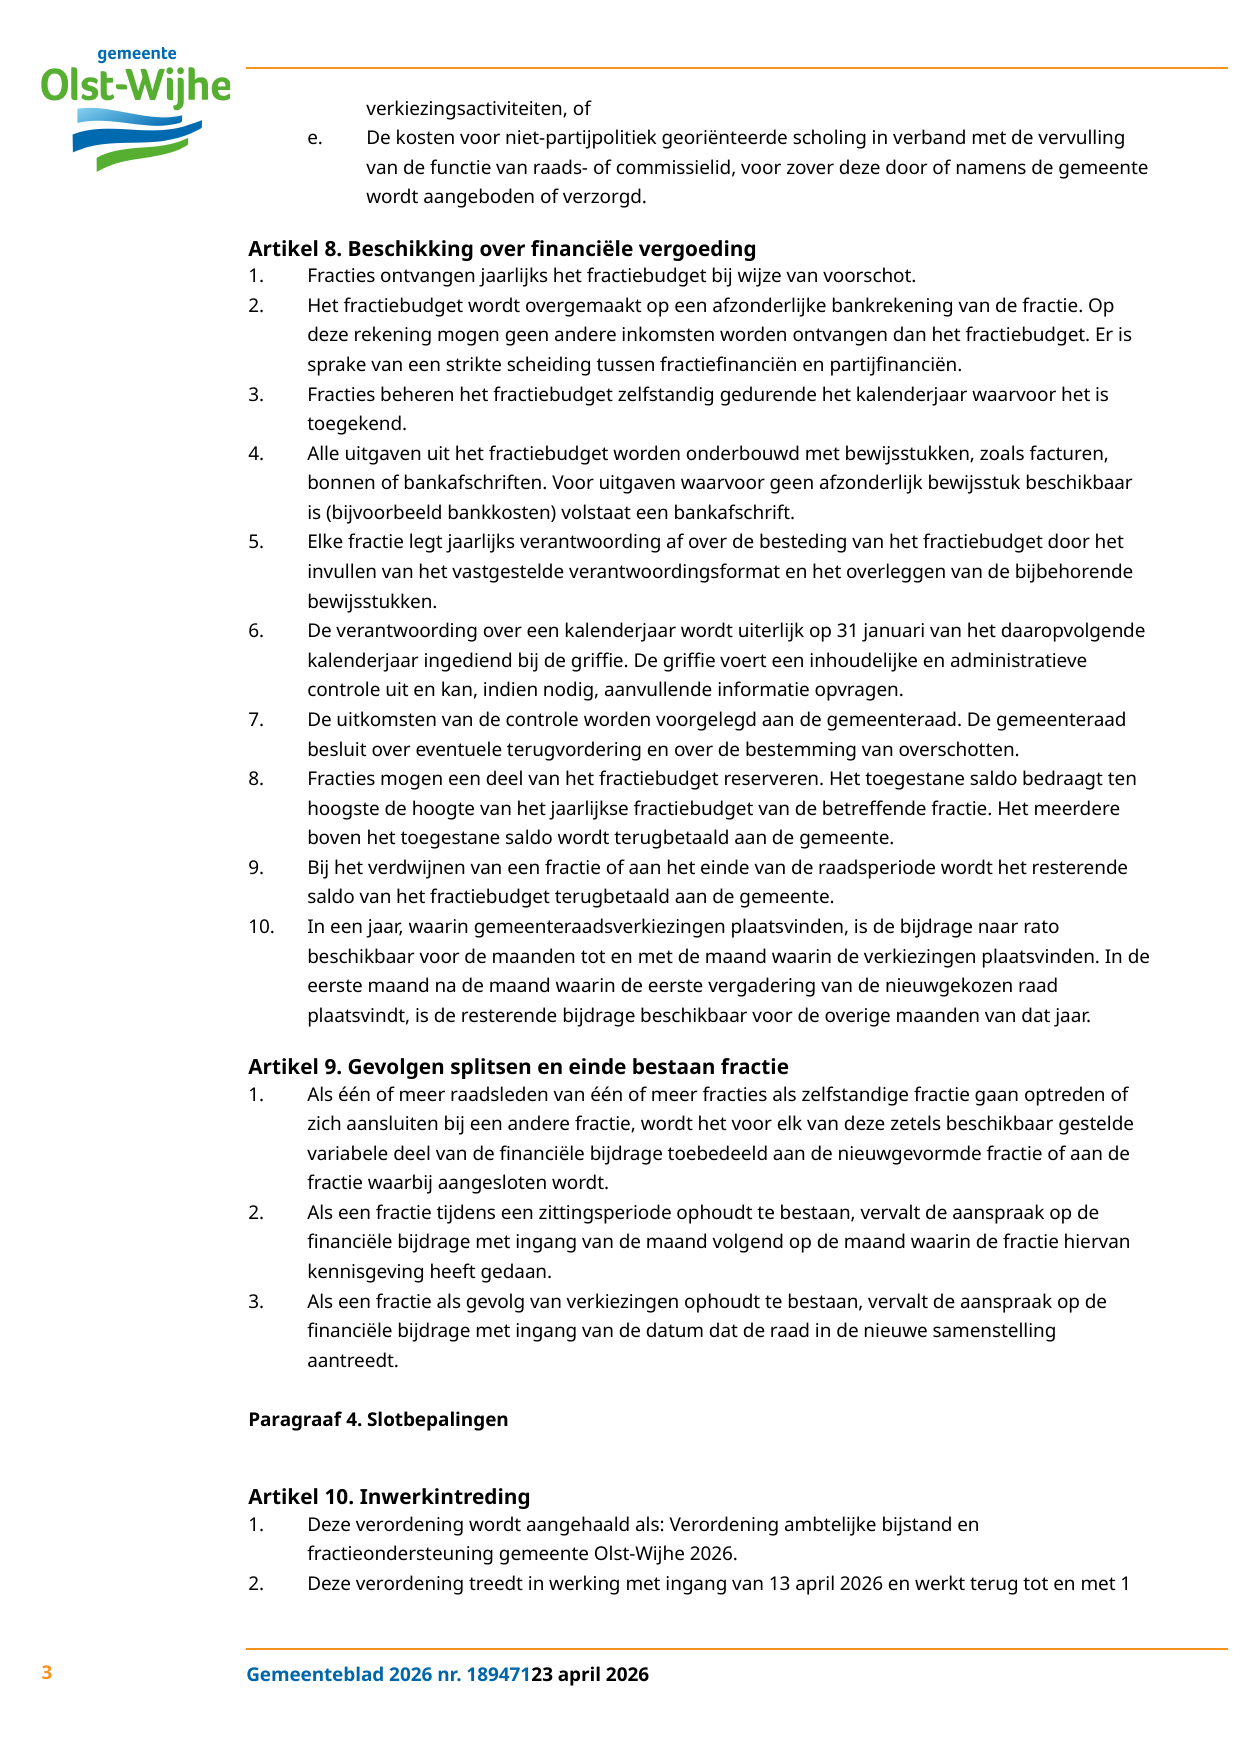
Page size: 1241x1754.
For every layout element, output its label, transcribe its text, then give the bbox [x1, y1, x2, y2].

picture [41, 47, 231, 172]
list verkiezingsactiviteiten, of [307, 95, 1152, 121]
list De kosten voor niet-partijpolitiek georiënteerde scholing in verband met de vervulling van de functie van raads- of commissielid, voor zover deze door of namens de gemeente wordt aangeboden of verzorgd. [307, 124, 1152, 209]
list Fracties mogen een deel van het fractiebudget reserveren. Het toegestane saldo bedraagt ten hoogste de hoogte van het jaarlijkse fractiebudget van de betreffende fractie. Het meerdere boven het toegestane saldo wordt terugbetaald aan de gemeente. [248, 765, 1152, 850]
list Elke fractie legt jaarlijks verantwoording af over de besteding van het fractiebudget door het invullen van het vastgestelde verantwoordingsformat en het overleggen van de bijbehorende bewijsstukken. [248, 529, 1152, 613]
list Fracties ontvangen jaarlijks het fractiebudget bij wijze van voorschot. [248, 262, 1152, 288]
text Artikel 8. Beschikking over financiële vergoeding [248, 234, 1152, 262]
text Artikel 10. Inwerkintreding [248, 1482, 1152, 1511]
text Artikel 9. Gevolgen splitsen en einde bestaan fractie [248, 1052, 1152, 1081]
list Als een fractie als gevolg van verkiezingen ophoudt te bestaan, vervalt de aanspraak op de financiële bijdrage met ingang van de datum dat de raad in de nieuwe samenstelling aantreedt. [248, 1288, 1152, 1373]
list Als een fractie tijdens een zittingsperiode ophoudt te bestaan, vervalt de aanspraak op de financiële bijdrage met ingang van de maand volgend op de maand waarin de fractie hiervan kennisgeving heeft gedaan. [248, 1199, 1152, 1284]
list Bij het verdwijnen van een fractie of aan het einde van de raadsperiode wordt het resterende saldo van het fractiebudget terugbetaald aan de gemeente. [248, 854, 1152, 909]
list De uitkomsten van de controle worden voorgelegd aan de gemeenteraad. De gemeenteraad besluit over eventuele terugvordering en over de bestemming van overschotten. [248, 706, 1152, 761]
list Als één of meer raadsleden van één of meer fracties als zelfstandige fractie gaan optreden of zich aansluiten bij een andere fractie, wordt het voor elk van deze zetels beschikbaar gestelde variabele deel van de financiële bijdrage toebedeeld aan de nieuwgevormde fractie of aan de fractie waarbij aangesloten wordt. [248, 1081, 1152, 1195]
list Het fractiebudget wordt overgemaakt op een afzonderlijke bankrekening van de fractie. Op deze rekening mogen geen andere inkomsten worden ontvangen dan het fractiebudget. Er is sprake van een strikte scheiding tussen fractiefinanciën en partijfinanciën. [248, 292, 1152, 377]
list Fracties beheren het fractiebudget zelfstandig gedurende het kalenderjaar waarvoor het is toegekend. [248, 381, 1152, 436]
list Deze verordening wordt aangehaald als: Verordening ambtelijke bijstand en fractieondersteuning gemeente Olst-Wijhe 2026. [248, 1511, 1152, 1566]
list In een jaar, waarin gemeenteraadsverkiezingen plaatsvinden, is de bijdrage naar rato beschikbaar voor de maanden tot en met de maand waarin de verkiezingen plaatsvinden. In de eerste maand na de maand waarin de eerste vergadering van de nieuwgekozen raad plaatsvindt, is de resterende bijdrage beschikbaar voor de overige maanden van dat jaar. [248, 913, 1152, 1028]
text Paragraaf 4. Slotbepalingen [248, 1406, 1152, 1432]
list De verantwoording over een kalenderjaar wordt uiterlijk op 31 januari van het daaropvolgende kalenderjaar ingediend bij de griffie. De griffie voert een inhoudelijke en administratieve controle uit en kan, indien nodig, aanvullende informatie opvragen. [248, 617, 1152, 702]
list Deze verordening treedt in werking met ingang van 13 april 2026 en werkt terug tot en met 1 [248, 1570, 1152, 1596]
list Alle uitgaven uit het fractiebudget worden onderbouwd met bewijsstukken, zoals facturen, bonnen of bankafschriften. Voor uitgaven waarvoor geen afzonderlijk bewijsstuk beschikbaar is (bijvoorbeeld bankkosten) volstaat een bankafschrift. [248, 440, 1152, 525]
